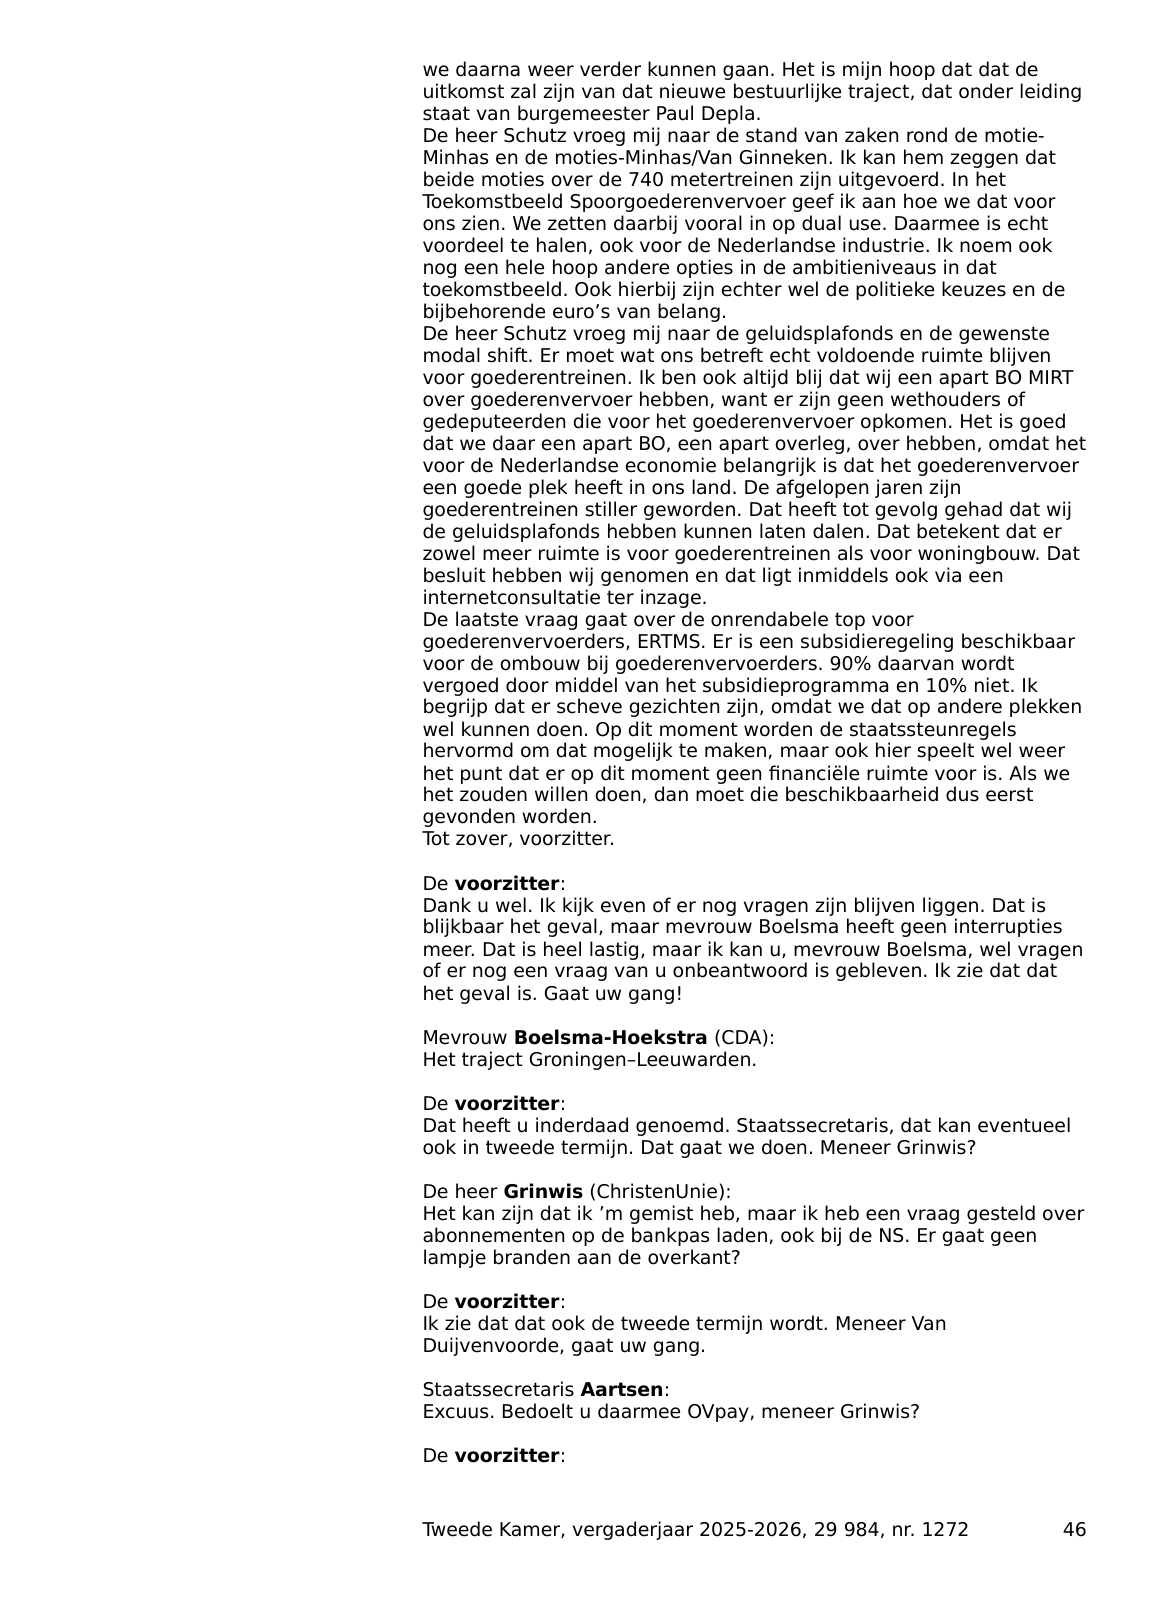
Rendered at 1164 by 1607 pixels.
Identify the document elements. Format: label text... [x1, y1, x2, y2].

text De heer Schutz vroeg mij naar de stand van zaken rond de motie-Minhas en de moties-Minhas/Van Ginneken. Ik kan hem zeggen dat beide moties over de 740 metertreinen zijn uitgevoerd. In het Toekomstbeeld Spoorgoederenvervoer geef ik aan hoe we dat voor ons zien. We zetten daarbij vooral in op dual use. Daarmee is echt voordeel te halen, ook voor de Nederlandse industrie. Ik noem ook nog een hele hoop andere opties in de ambitieniveaus in dat toekomstbeeld. Ook hierbij zijn echter wel de politieke keuzes en de bijbehorende euro’s van belang. [422, 125, 1087, 323]
text Excuus. Bedoelt u daarmee OVpay, meneer Grinwis? [422, 1401, 1087, 1423]
text De heer Schutz vroeg mij naar de geluidsplafonds en de gewenste modal shift. Er moet wat ons betreft echt voldoende ruimte blijven voor goederentreinen. Ik ben ook altijd blij dat wij een apart BO MIRT over goederenvervoer hebben, want er zijn geen wethouders of gedeputeerden die voor het goederenvervoer opkomen. Het is goed dat we daar een apart BO, een apart overleg, over hebben, omdat het voor de Nederlandse economie belangrijk is dat het goederenvervoer een goede plek heeft in ons land. De afgelopen jaren zijn goederentreinen stiller geworden. Dat heeft tot gevolg gehad dat wij de geluidsplafonds hebben kunnen laten dalen. Dat betekent dat er zowel meer ruimte is voor goederentreinen als voor woningbouw. Dat besluit hebben wij genomen en dat ligt inmiddels ook via een internetconsultatie ter inzage. [422, 323, 1087, 608]
text Mevrouw Boelsma-Hoekstra (CDA): [422, 1027, 1087, 1048]
text De voorzitter: [422, 1291, 1087, 1313]
text Dat heeft u inderdaad genoemd. Staatssecretaris, dat kan eventueel ook in tweede termijn. Dat gaat we doen. Meneer Grinwis? [422, 1115, 1087, 1159]
text Ik zie dat dat ook de tweede termijn wordt. Meneer Van Duijvenvoorde, gaat uw gang. [422, 1313, 1087, 1357]
text Dank u wel. Ik kijk even of er nog vragen zijn blijven liggen. Dat is blijkbaar het geval, maar mevrouw Boelsma heeft geen interrupties meer. Dat is heel lastig, maar ik kan u, mevrouw Boelsma, wel vragen of er nog een vraag van u onbeantwoord is gebleven. Ik zie dat dat het geval is. Gaat uw gang! [422, 894, 1087, 1004]
text De heer Grinwis (ChristenUnie): [422, 1181, 1087, 1203]
text Staatssecretaris Aartsen: [422, 1379, 1087, 1401]
text De voorzitter: [422, 1445, 1087, 1467]
text De voorzitter: [422, 1093, 1087, 1115]
text De voorzitter: [422, 872, 1087, 894]
text Tot zover, voorzitter. [422, 828, 1087, 850]
text Het traject Groningen–Leeuwarden. [422, 1048, 1087, 1071]
text Het kan zijn dat ik ’m gemist heb, maar ik heb een vraag gesteld over abonnementen op de bankpas laden, ook bij de NS. Er gaat geen lampje branden aan de overkant? [422, 1203, 1087, 1269]
text we daarna weer verder kunnen gaan. Het is mijn hoop dat dat de uitkomst zal zijn van dat nieuwe bestuurlijke traject, dat onder leiding staat van burgemeester Paul Depla. [422, 59, 1087, 125]
text De laatste vraag gaat over de onrendabele top voor goederenvervoerders, ERTMS. Er is een subsidieregeling beschikbaar voor de ombouw bij goederenvervoerders. 90% daarvan wordt vergoed door middel van het subsidieprogramma en 10% niet. Ik begrijp dat er scheve gezichten zijn, omdat we dat op andere plekken wel kunnen doen. Op dit moment worden de staatssteunregels hervormd om dat mogelijk te maken, maar ook hier speelt wel weer het punt dat er op dit moment geen financiële ruimte voor is. Als we het zouden willen doen, dan moet die beschikbaarheid dus eerst gevonden worden. [422, 608, 1087, 828]
